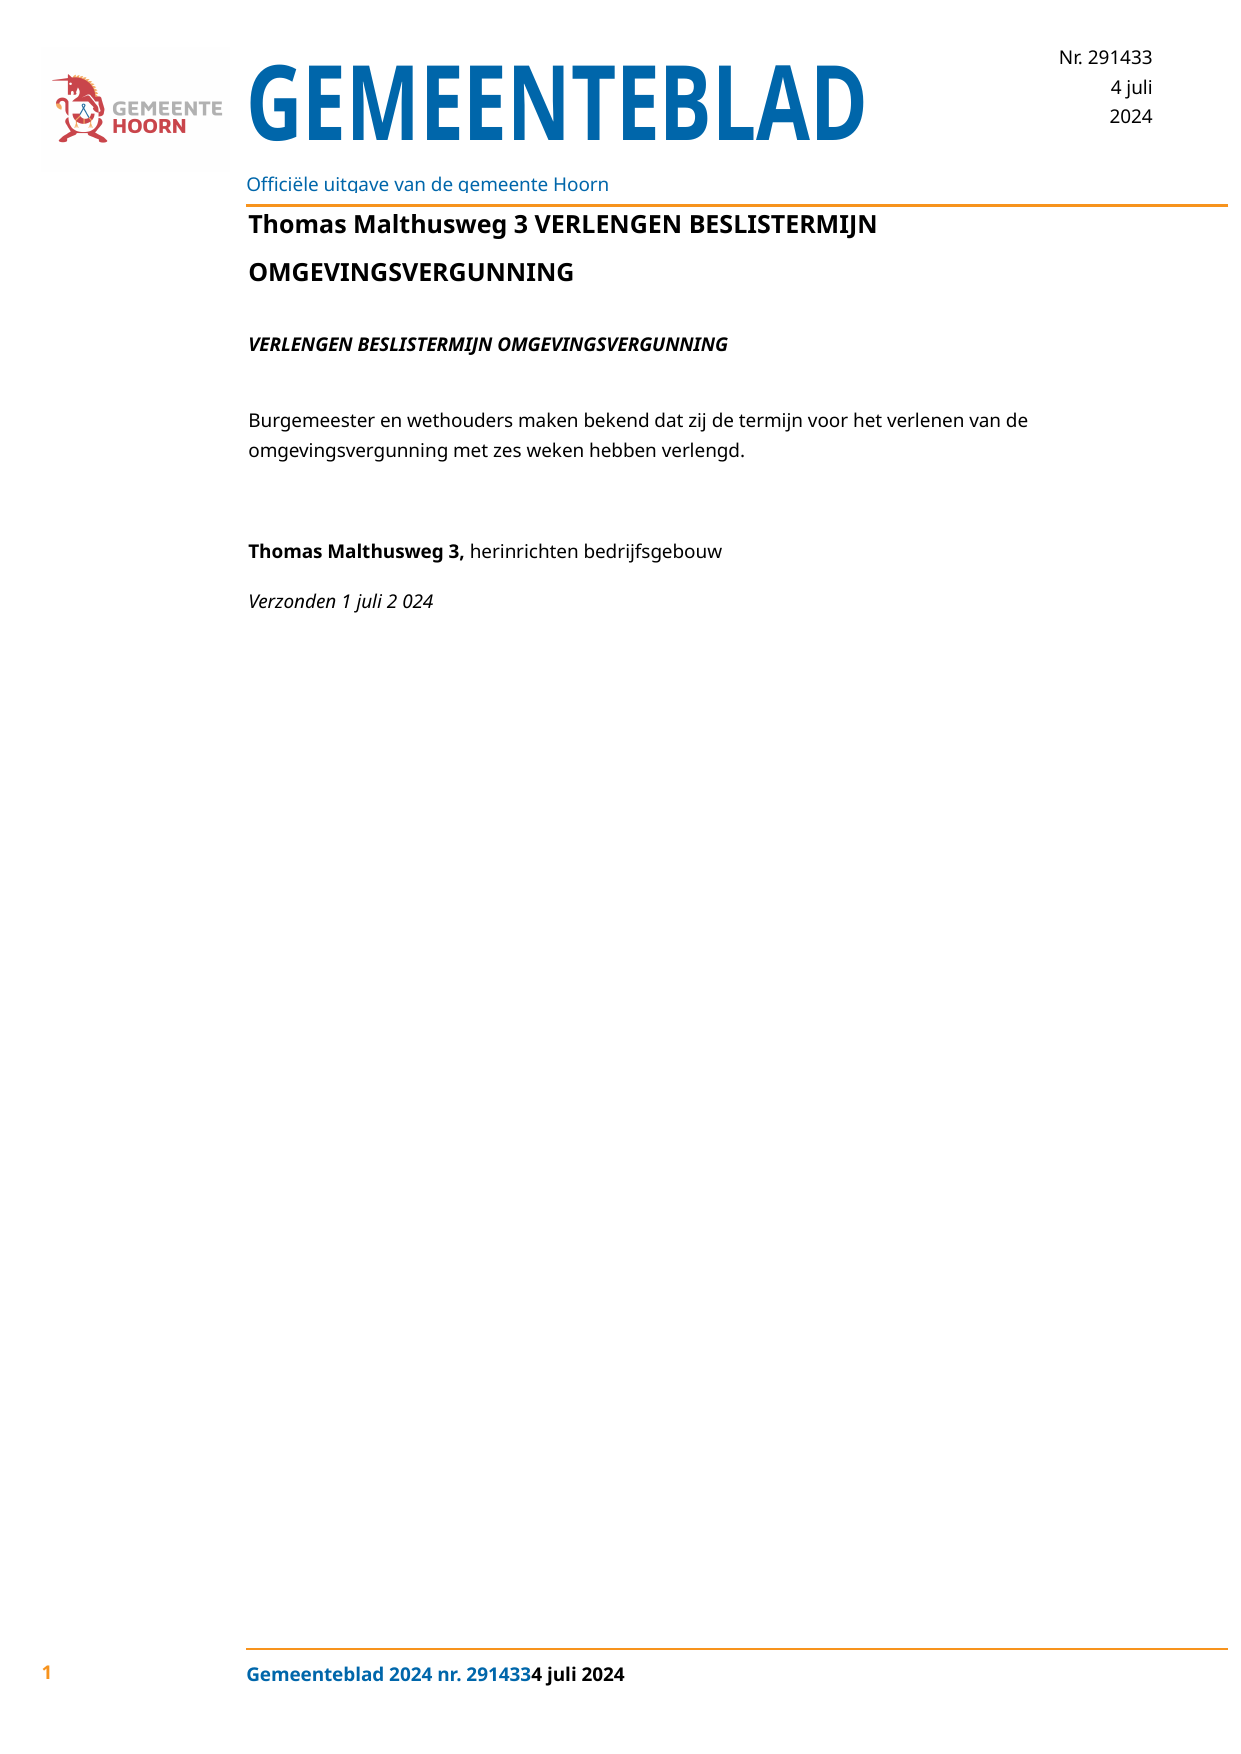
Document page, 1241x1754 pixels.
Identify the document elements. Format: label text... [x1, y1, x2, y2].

text Verzonden 1 juli 2 024 [248, 588, 1152, 614]
text Burgemeester en wethouders maken bekend dat zij de termijn voor het verlenen van de omgevingsvergunning met zes weken hebben verlengd. [248, 408, 1152, 463]
text VERLENGEN BESLISTERMIJN OMGEVINGSVERGUNNING [248, 331, 1152, 357]
picture [41, 47, 231, 172]
text Thomas Malthusweg 3, herinrichten bedrijfsgebouw [248, 538, 1152, 564]
text Thomas Malthusweg 3 VERLENGEN BESLISTERMIJN OMGEVINGSVERGUNNING [248, 207, 1152, 288]
